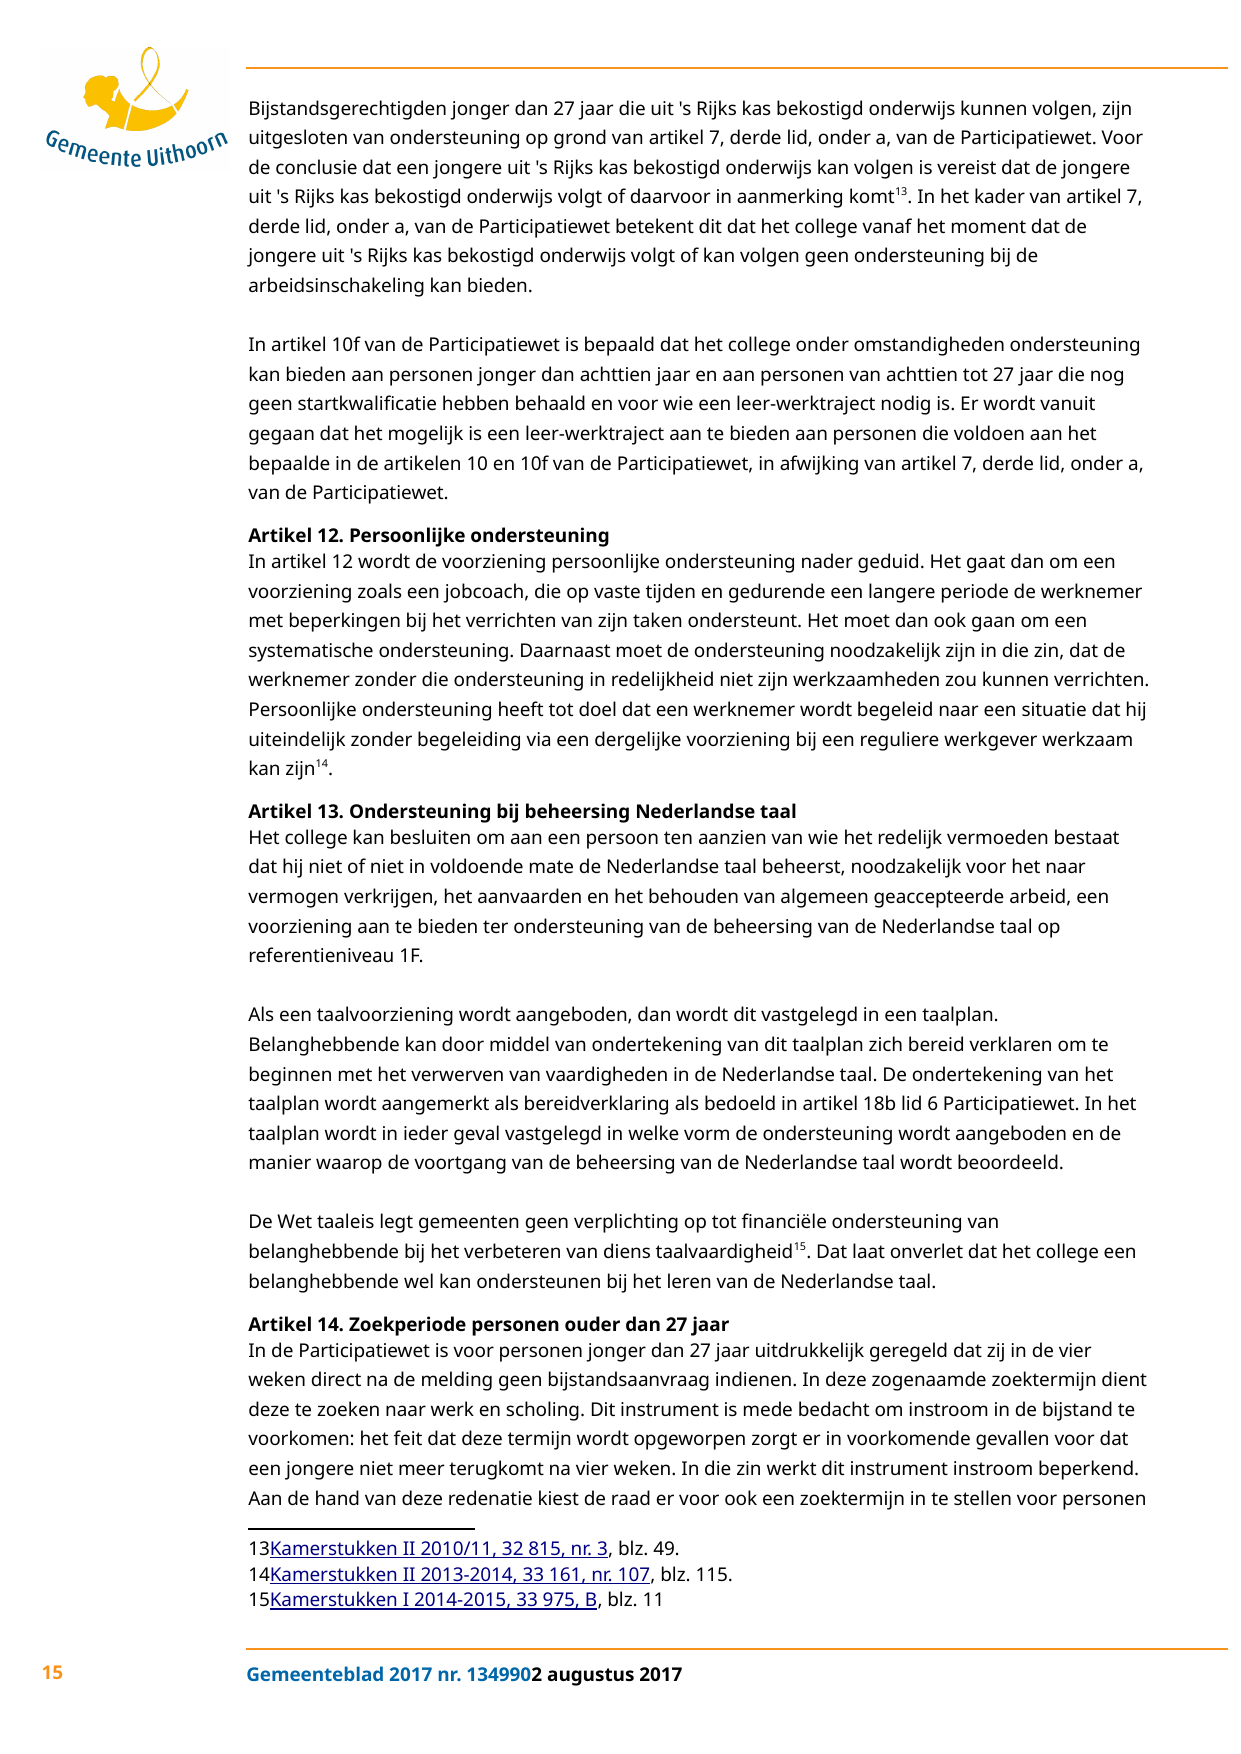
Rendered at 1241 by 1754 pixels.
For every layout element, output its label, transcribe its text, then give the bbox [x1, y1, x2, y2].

text In artikel 10f van de Participatiewet is bepaald dat het college onder omstandigheden ondersteuning kan bieden aan personen jonger dan achttien jaar en aan personen van achttien tot 27 jaar die nog geen startkwalificatie hebben behaald en voor wie een leer-werktraject nodig is. Er wordt vanuit gegaan dat het mogelijk is een leer-werktraject aan te bieden aan personen die voldoen aan het bepaalde in de artikelen 10 en 10f van de Participatiewet, in afwijking van artikel 7, derde lid, onder a, van de Participatiewet. [248, 331, 1152, 505]
text Kamerstukken I 2014-2015, 33 975, B, blz. 11 [248, 1586, 1152, 1612]
text Artikel 12. Persoonlijke ondersteuning [248, 522, 1152, 548]
text Artikel 13. Ondersteuning bij beheersing Nederlandse taal [248, 798, 1152, 824]
text In artikel 12 wordt de voorziening persoonlijke ondersteuning nader geduid. Het gaat dan om een voorziening zoals een jobcoach, die op vaste tijden en gedurende een langere periode de werknemer met beperkingen bij het verrichten van zijn taken ondersteunt. Het moet dan ook gaan om een systematische ondersteuning. Daarnaast moet de ondersteuning noodzakelijk zijn in die zin, dat de werknemer zonder die ondersteuning in redelijkheid niet zijn werkzaamheden zou kunnen verrichten. Persoonlijke ondersteuning heeft tot doel dat een werknemer wordt begeleid naar een situatie dat hij uiteindelijk zonder begeleiding via een dergelijke voorziening bij een reguliere werkgever werkzaam kan zijn. [248, 548, 1152, 781]
text Bijstandsgerechtigden jonger dan 27 jaar die uit 's Rijks kas bekostigd onderwijs kunnen volgen, zijn uitgesloten van ondersteuning op grond van artikel 7, derde lid, onder a, van de Participatiewet. Voor de conclusie dat een jongere uit 's Rijks kas bekostigd onderwijs kan volgen is vereist dat de jongere uit 's Rijks kas bekostigd onderwijs volgt of daarvoor in aanmerking komt. In het kader van artikel 7, derde lid, onder a, van de Participatiewet betekent dit dat het college vanaf het moment dat de jongere uit 's Rijks kas bekostigd onderwijs volgt of kan volgen geen ondersteuning bij de arbeidsinschakeling kan bieden. [248, 95, 1152, 298]
picture [41, 47, 231, 172]
text Kamerstukken II 2013-2014, 33 161, nr. 107, blz. 115. [248, 1561, 1152, 1586]
text De Wet taaleis legt gemeenten geen verplichting op tot financiële ondersteuning van belanghebbende bij het verbeteren van diens taalvaardigheid. Dat laat onverlet dat het college een belanghebbende wel kan ondersteunen bij het leren van de Nederlandse taal. [248, 1209, 1152, 1294]
text Kamerstukken II 2010/11, 32 815, nr. 3, blz. 49. [248, 1535, 1152, 1561]
text Artikel 14. Zoekperiode personen ouder dan 27 jaar [248, 1311, 1152, 1337]
text Als een taalvoorziening wordt aangeboden, dan wordt dit vastgelegd in een taalplan. Belanghebbende kan door middel van ondertekening van dit taalplan zich bereid verklaren om te beginnen met het verwerven van vaardigheden in de Nederlandse taal. De ondertekening van het taalplan wordt aangemerkt als bereidverklaring als bedoeld in artikel 18b lid 6 Participatiewet. In het taalplan wordt in ieder geval vastgelegd in welke vorm de ondersteuning wordt aangeboden en de manier waarop de voortgang van de beheersing van de Nederlandse taal wordt beoordeeld. [248, 1002, 1152, 1175]
text Het college kan besluiten om aan een persoon ten aanzien van wie het redelijk vermoeden bestaat dat hij niet of niet in voldoende mate de Nederlandse taal beheerst, noodzakelijk voor het naar vermogen verkrijgen, het aanvaarden en het behouden van algemeen geaccepteerde arbeid, een voorziening aan te bieden ter ondersteuning van de beheersing van de Nederlandse taal op referentieniveau 1F. [248, 824, 1152, 968]
text In de Participatiewet is voor personen jonger dan 27 jaar uitdrukkelijk geregeld dat zij in de vier weken direct na de melding geen bijstandsaanvraag indienen. In deze zogenaamde zoektermijn dient deze te zoeken naar werk en scholing. Dit instrument is mede bedacht om instroom in de bijstand te voorkomen: het feit dat deze termijn wordt opgeworpen zorgt er in voorkomende gevallen voor dat een jongere niet meer terugkomt na vier weken. In die zin werkt dit instrument instroom beperkend. Aan de hand van deze redenatie kiest de raad er voor ook een zoektermijn in te stellen voor personen [248, 1337, 1152, 1510]
